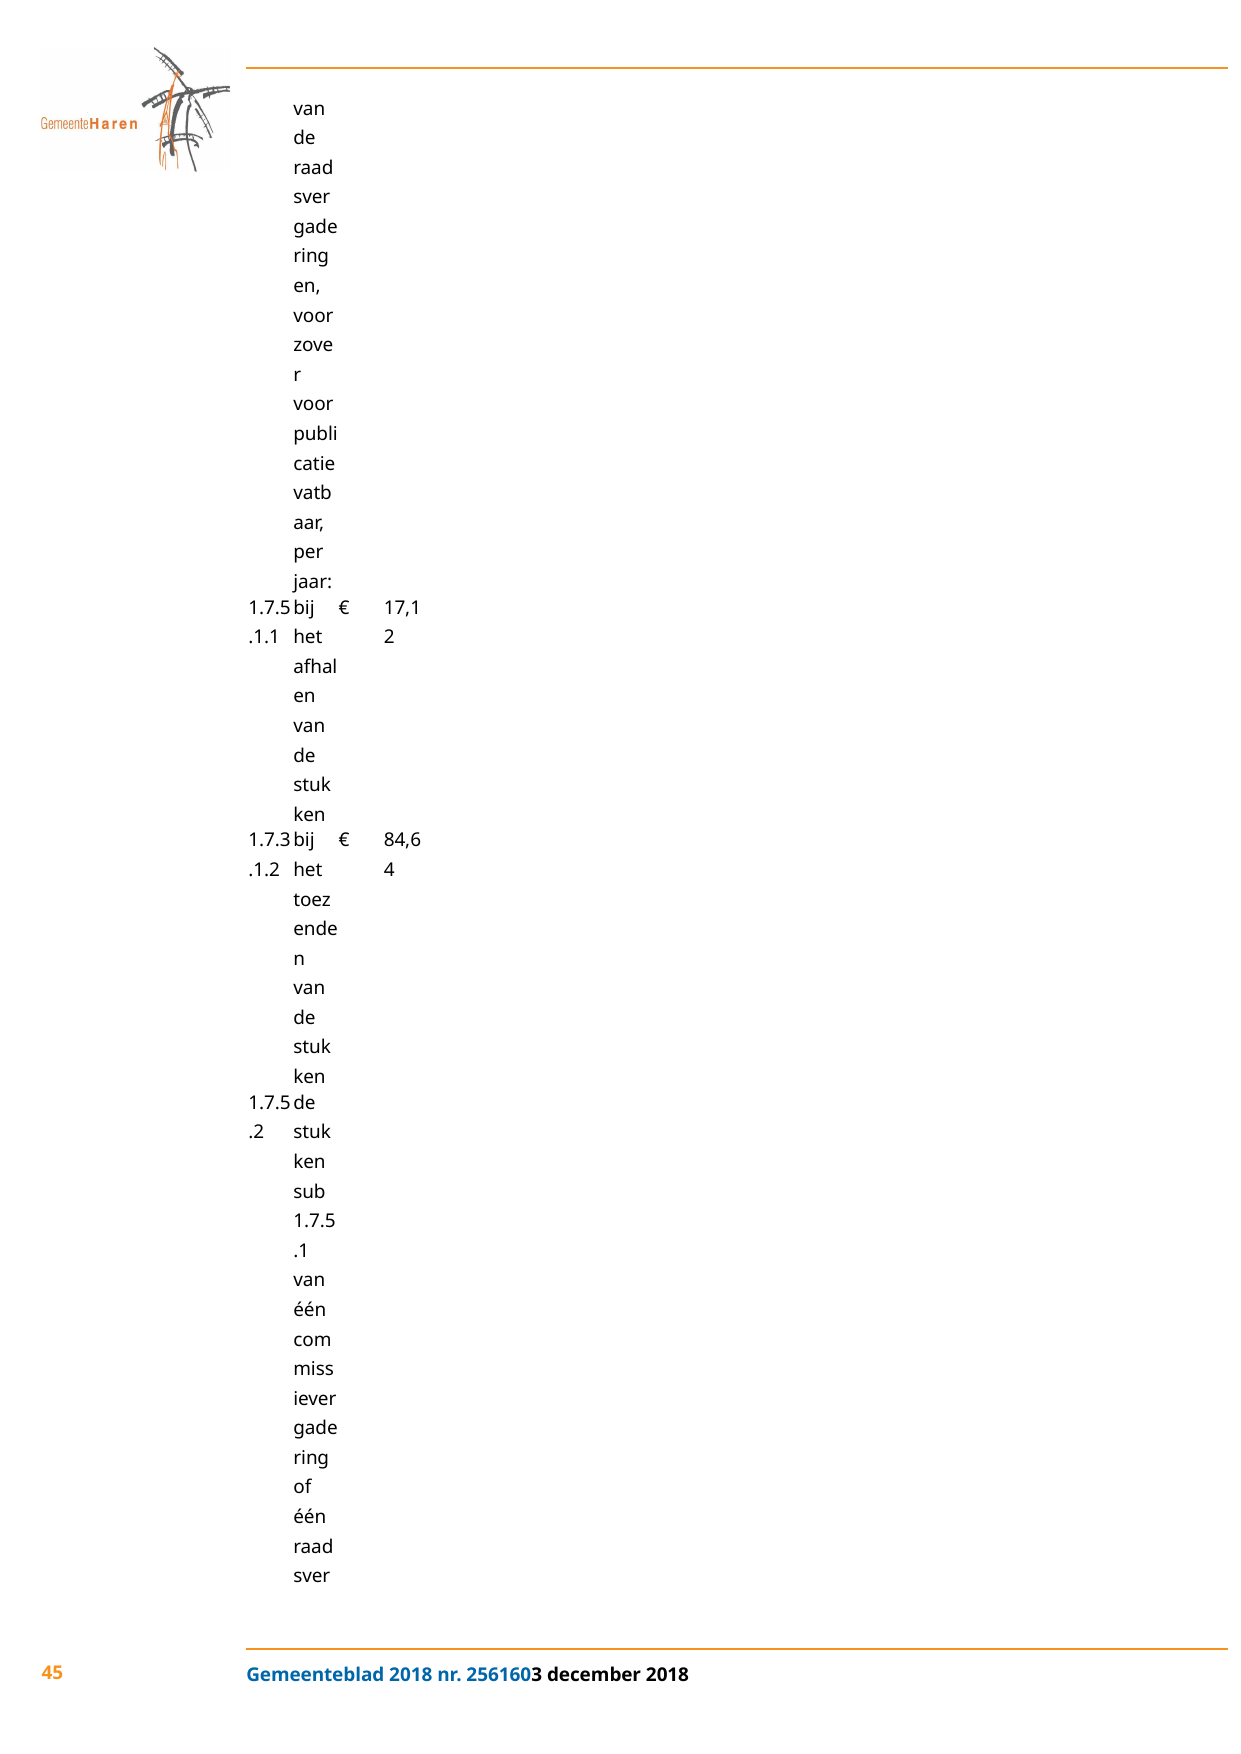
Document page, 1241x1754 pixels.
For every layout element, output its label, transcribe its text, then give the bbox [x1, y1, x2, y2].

table_cell 1.7.3.1.2 [248, 827, 293, 1089]
table_cell 84,64 [384, 827, 429, 1089]
table_cell bij het toezenden van de stukken [293, 827, 338, 1089]
picture [41, 47, 231, 172]
table_cell [338, 1089, 383, 1588]
table_cell [384, 1089, 429, 1588]
table_cell 1.7.5.2 [248, 1089, 293, 1588]
table_cell [384, 95, 429, 594]
table_cell 1.7.5.1.1 [248, 594, 293, 827]
table_cell € [338, 827, 383, 1089]
table_cell [248, 95, 293, 594]
table_cell € [338, 594, 383, 827]
table_cell [338, 95, 383, 594]
table_cell bij het afhalen van de stukken [293, 594, 338, 827]
table_cell van de raadsvergaderingen, voor zover voor publicatie vatbaar, per jaar: [293, 95, 338, 594]
table_cell 17,12 [384, 594, 429, 827]
table_cell de stukken sub 1.7.5.1 van één commissievergadering of één raadsver [293, 1089, 338, 1588]
